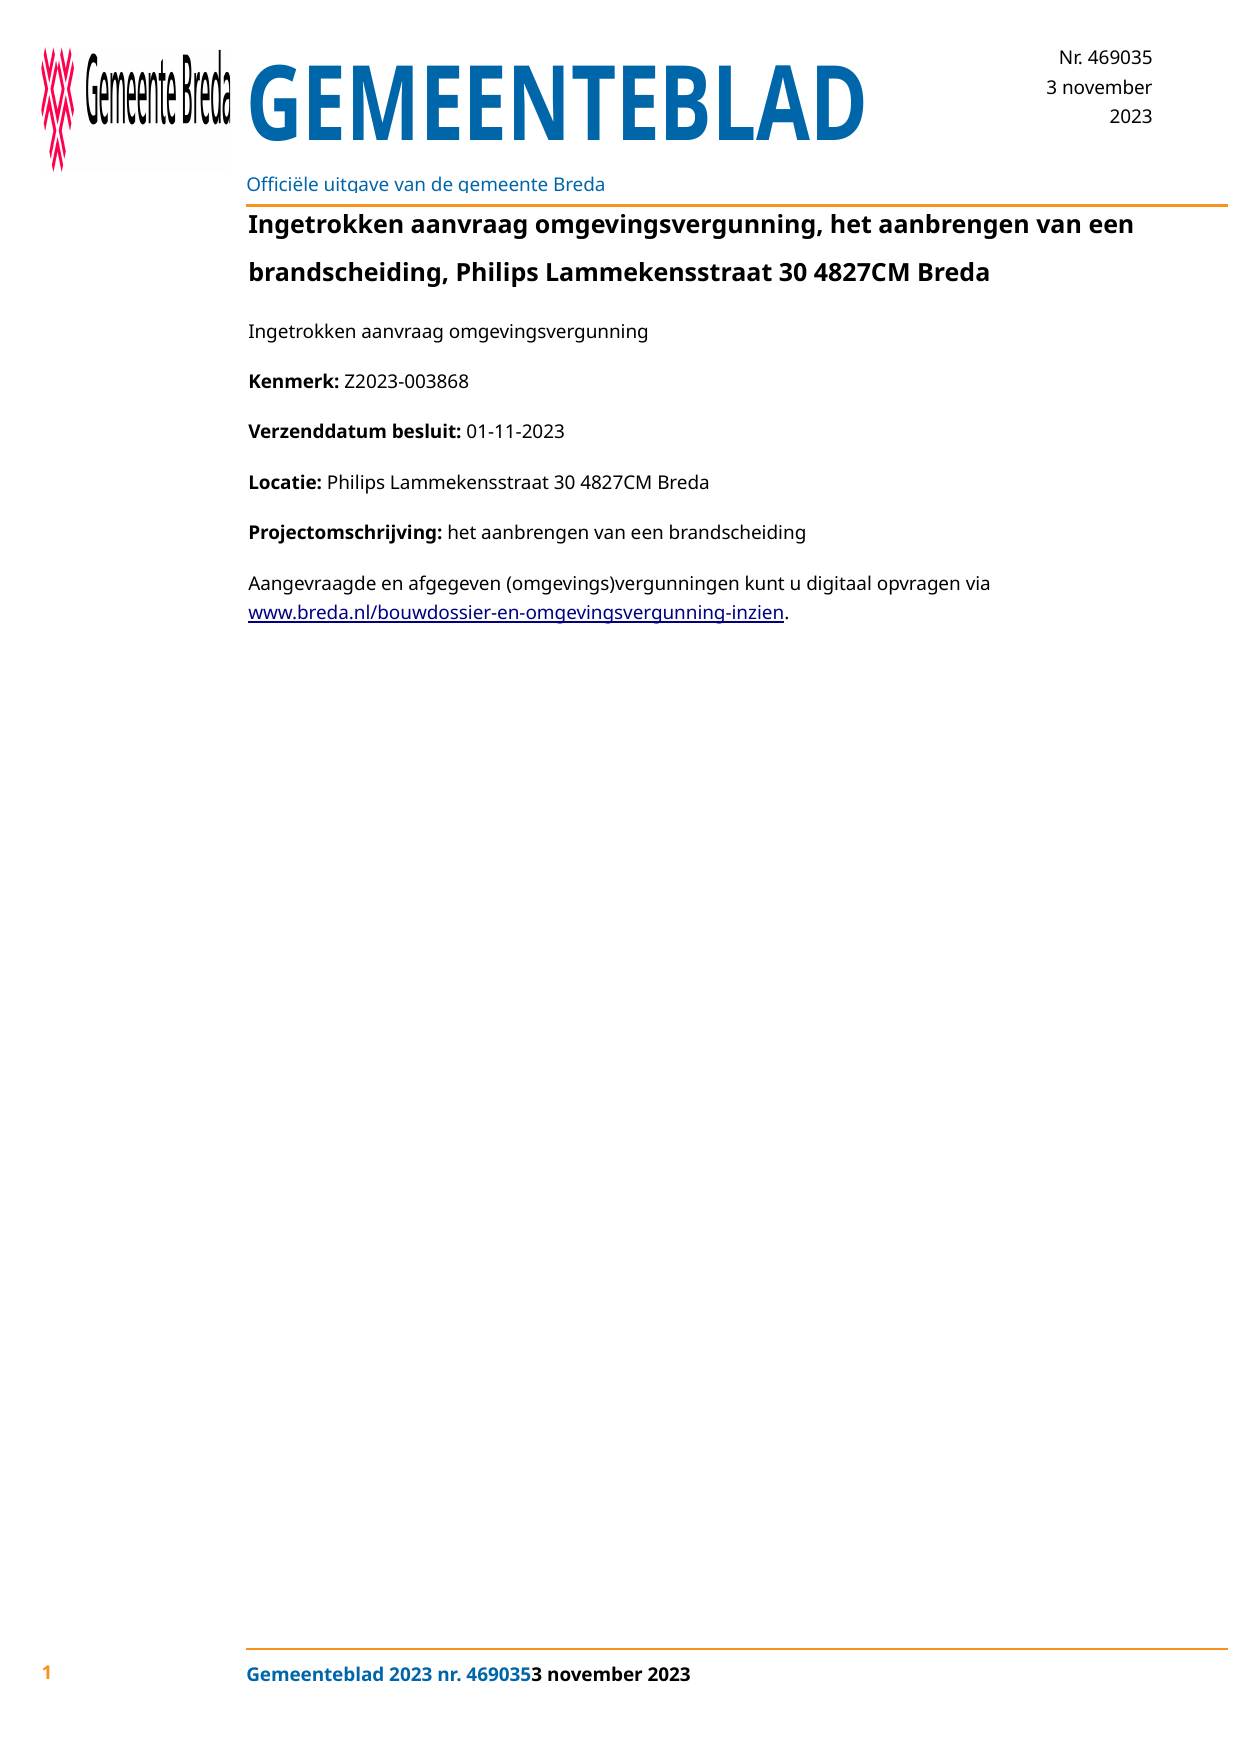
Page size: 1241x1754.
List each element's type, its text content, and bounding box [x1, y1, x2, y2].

text Aangevraagde en afgegeven (omgevings)vergunningen kunt u digitaal opvragen via www.breda.nl/bouwdossier-en-omgevingsvergunning-inzien. [248, 570, 1152, 625]
text Projectomschrijving: het aanbrengen van een brandscheiding [248, 519, 1152, 545]
text Ingetrokken aanvraag omgevingsvergunning [248, 318, 1152, 344]
text Locatie: Philips Lammekensstraat 30 4827CM Breda [248, 469, 1152, 495]
text Ingetrokken aanvraag omgevingsvergunning, het aanbrengen van een brandscheiding, Philips Lammekensstraat 30 4827CM Breda [248, 207, 1152, 288]
text Verzenddatum besluit: 01-11-2023 [248, 419, 1152, 444]
picture [41, 47, 231, 172]
text Kenmerk: Z2023-003868 [248, 368, 1152, 394]
